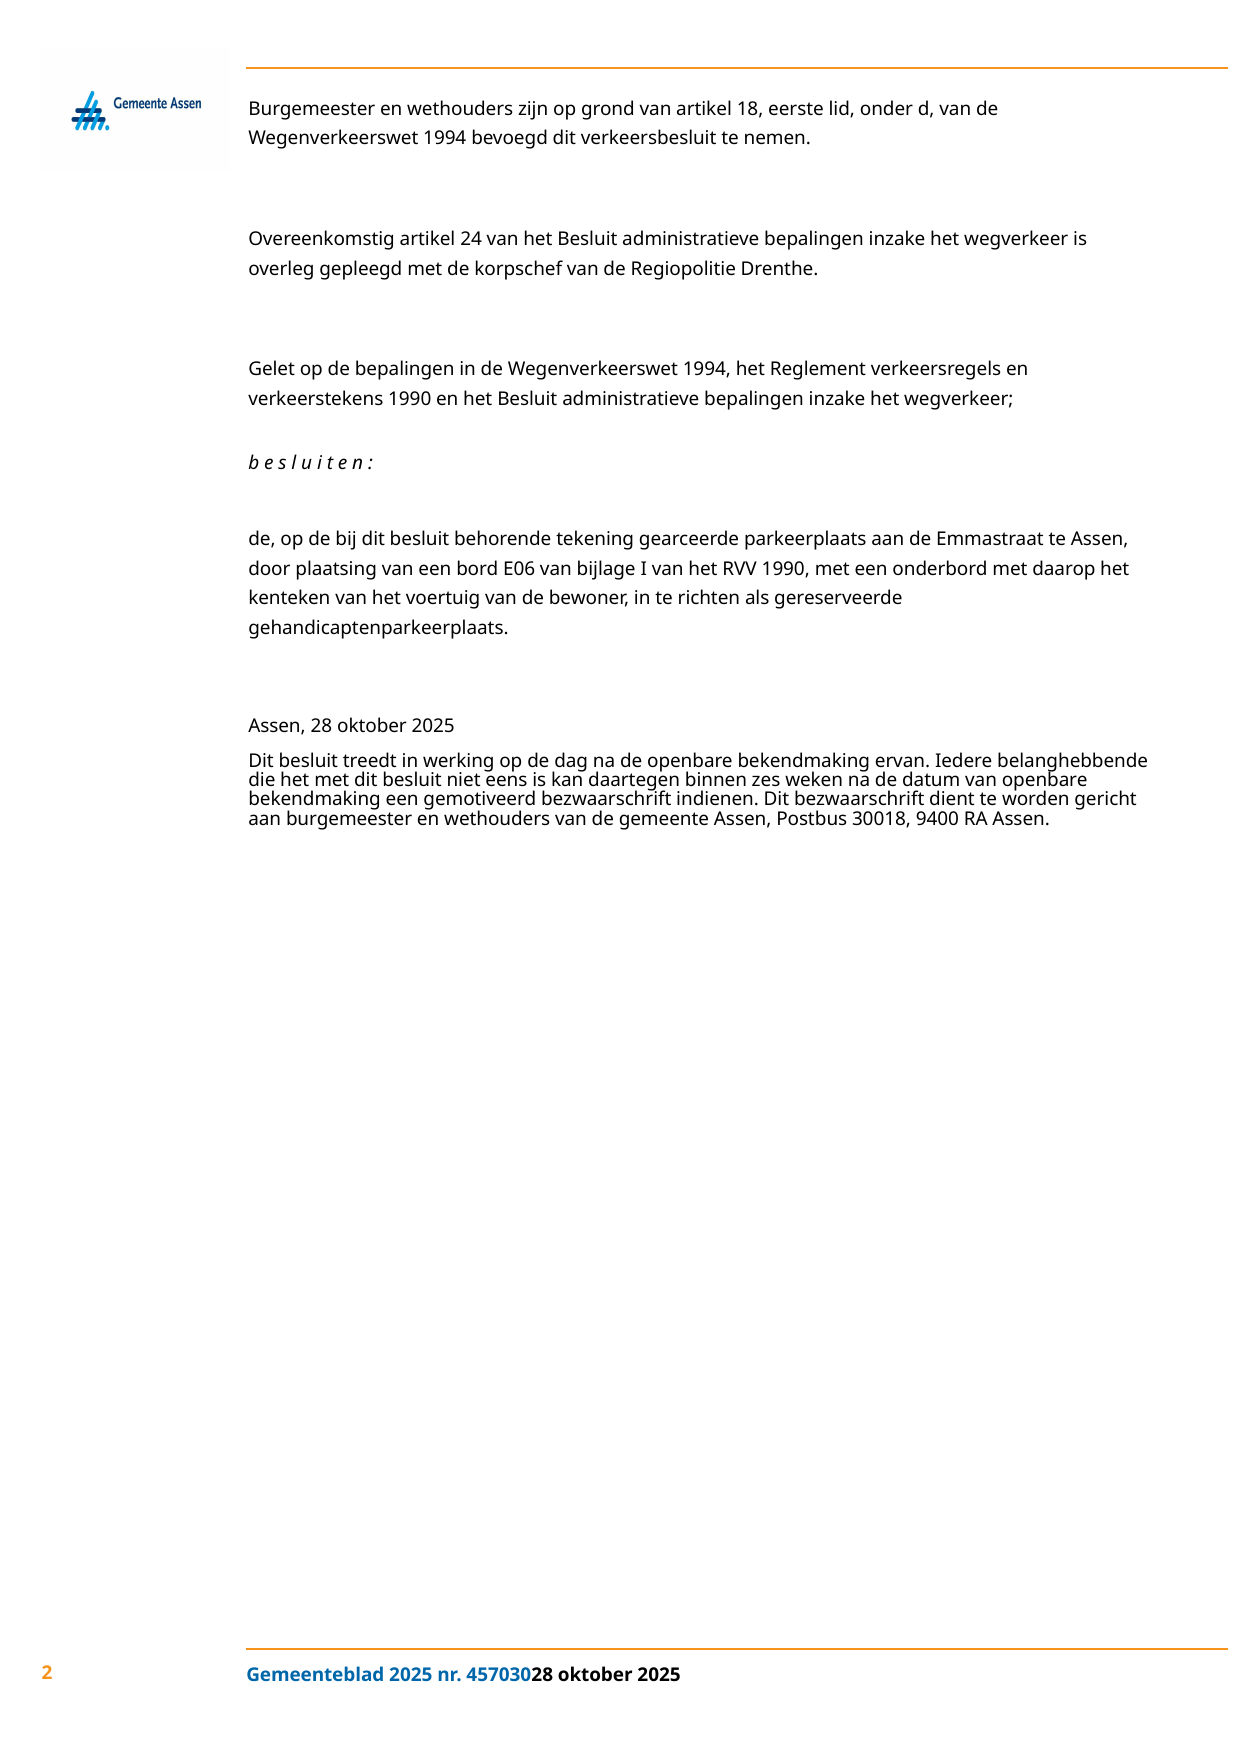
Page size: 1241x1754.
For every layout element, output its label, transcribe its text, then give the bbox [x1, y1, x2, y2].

text de, op de bij dit besluit behorende tekening gearceerde parkeerplaats aan de Emmastraat te Assen, door plaatsing van een bord E06 van bijlage I van het RVV 1990, met een onderbord met daarop het kenteken van het voertuig van de bewoner, in te richten als gereserveerde gehandicaptenparkeerplaats. [248, 525, 1152, 640]
text Overeenkomstig artikel 24 van het Besluit administratieve bepalingen inzake het wegverkeer is overleg gepleegd met de korpschef van de Regiopolitie Drenthe. [248, 225, 1152, 281]
text Dit besluit treedt in werking op de dag na de openbare bekendmaking ervan. Iedere belanghebbende die het met dit besluit niet eens is kan daartegen binnen zes weken na de datum van openbare bekendmaking een gemotiveerd bezwaarschrift indienen. Dit bezwaarschrift dient te worden gericht aan burgemeester en wethouders van de gemeente Assen, Postbus 30018, 9400 RA Assen. [248, 752, 1152, 829]
text Burgemeester en wethouders zijn op grond van artikel 18, eerste lid, onder d, van de Wegenverkeerswet 1994 bevoegd dit verkeersbesluit te nemen. [248, 95, 1152, 150]
text Assen, 28 oktober 2025 [248, 712, 1152, 738]
picture [41, 47, 231, 172]
text b e s l u i t e n : [248, 449, 1152, 475]
text Gelet op de bepalingen in de Wegenverkeerswet 1994, het Reglement verkeersregels en verkeerstekens 1990 en het Besluit administratieve bepalingen inzake het wegverkeer; [248, 356, 1152, 411]
